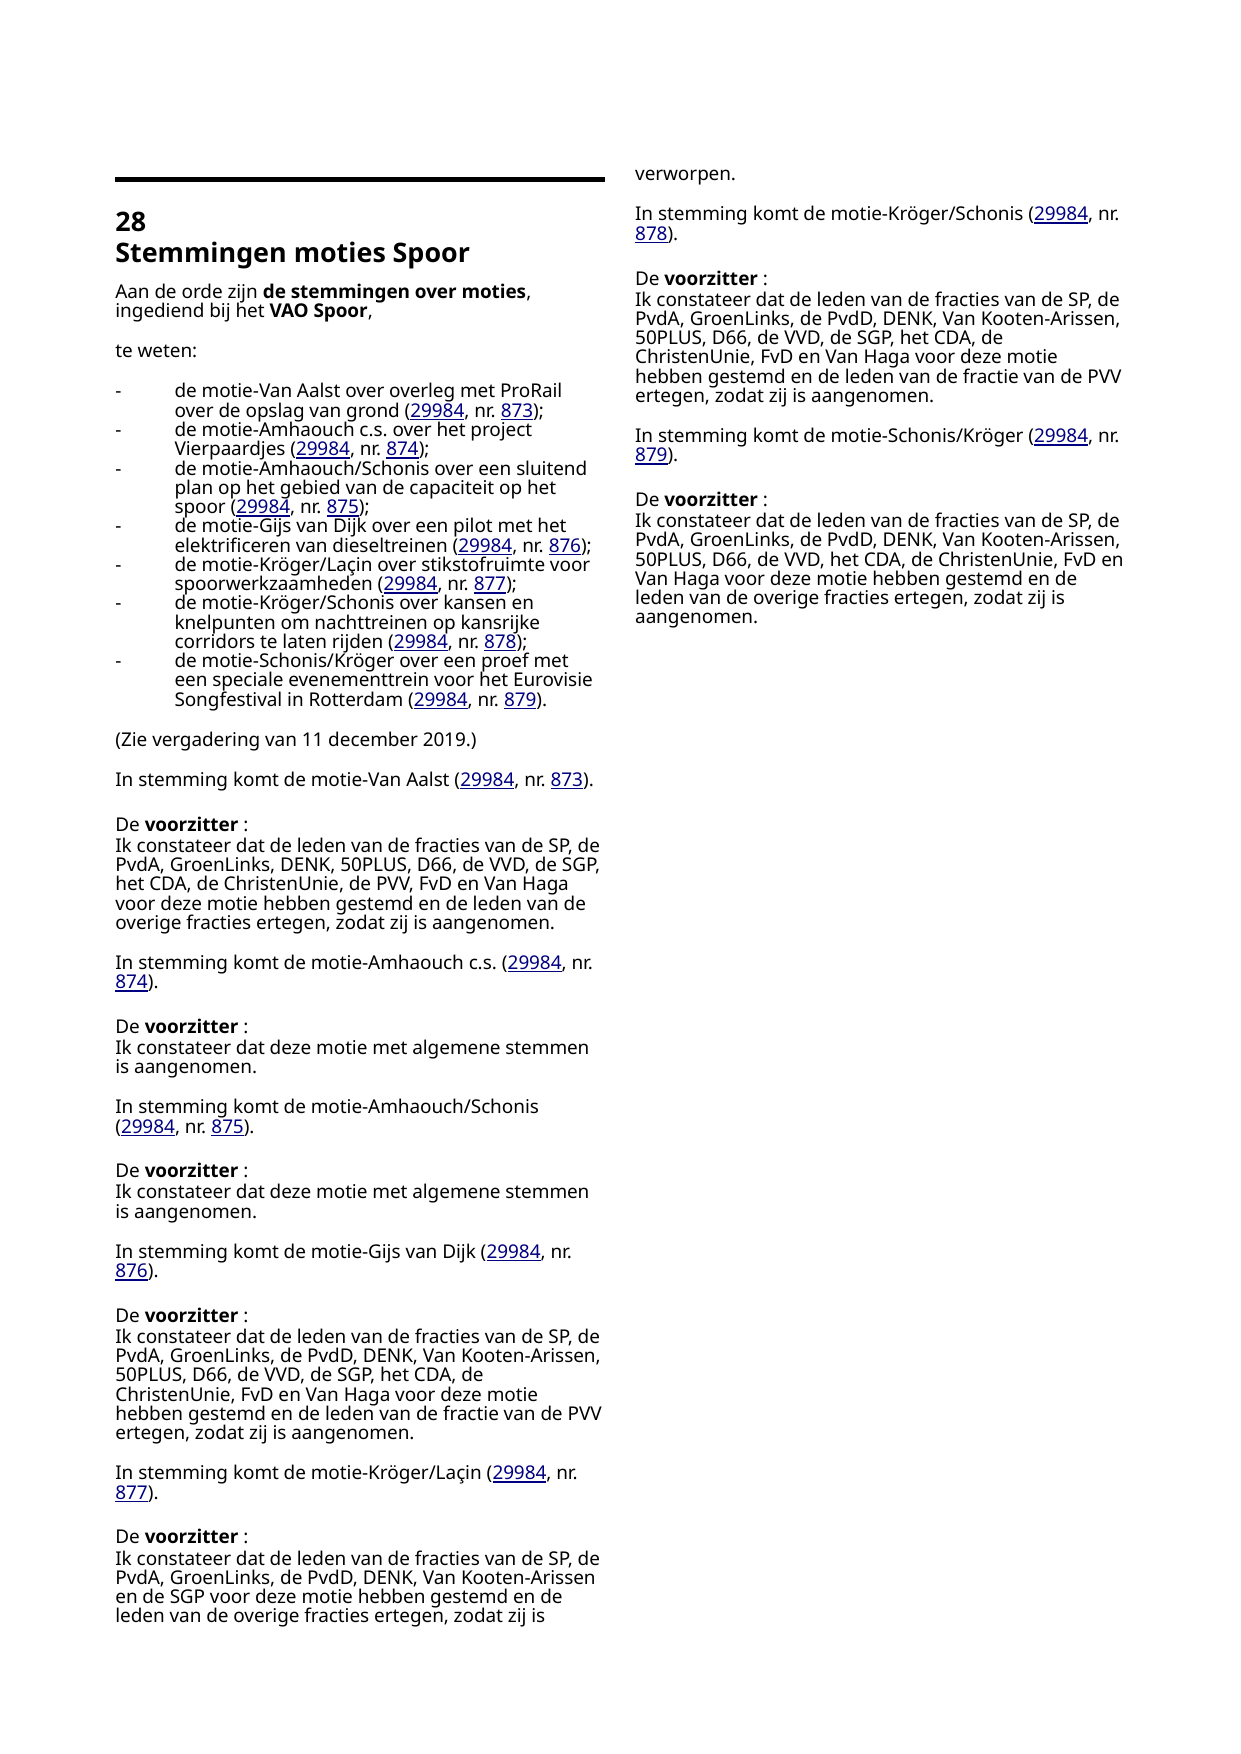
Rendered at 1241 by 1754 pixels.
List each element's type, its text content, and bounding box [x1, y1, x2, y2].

text Stemmingen moties Spoor [115, 239, 605, 283]
text De voorzitter : [115, 811, 605, 837]
text verworpen. [635, 165, 1125, 184]
text De voorzitter : [635, 265, 1125, 291]
list de motie-Amhaouch c.s. over het project Vierpaardjes (29984, nr. 874); [115, 421, 605, 459]
text In stemming komt de motie-Kröger/Schonis (29984, nr. 878). [635, 205, 1125, 244]
text De voorzitter : [115, 1302, 605, 1328]
text In stemming komt de motie-Gijs van Dijk (29984, nr. 876). [115, 1243, 605, 1281]
text In stemming komt de motie-Amhaouch/Schonis (29984, nr. 875). [115, 1098, 605, 1137]
text In stemming komt de motie-Kröger/Laçin (29984, nr. 877). [115, 1464, 605, 1503]
text Ik constateer dat de leden van de fracties van de SP, de PvdA, GroenLinks, de PvdD, DENK, Van Kooten-Arissen, 50PLUS, D66, de VVD, de SGP, het CDA, de ChristenUnie, FvD en Van Haga voor deze motie hebben gestemd en de leden van de fractie van de PVV ertegen, zodat zij is aangenomen. [115, 1328, 605, 1443]
text Ik constateer dat deze motie met algemene stemmen is aangenomen. [115, 1183, 605, 1222]
text Ik constateer dat deze motie met algemene stemmen is aangenomen. [115, 1039, 605, 1077]
text De voorzitter : [115, 1524, 605, 1549]
list de motie-Kröger/Schonis over kansen en knelpunten om nachttreinen op kansrijke corridors te laten rijden (29984, nr. 878); [115, 594, 605, 652]
text Aan de orde zijn de stemmingen over moties, ingediend bij het VAO Spoor, [115, 283, 605, 322]
list de motie-Van Aalst over overleg met ProRail over de opslag van grond (29984, nr. 873); [115, 382, 605, 421]
text Ik constateer dat de leden van de fracties van de SP, de PvdA, GroenLinks, de PvdD, DENK, Van Kooten-Arissen en de SGP voor deze motie hebben gestemd en de leden van de overige fracties ertegen, zodat zij is [115, 1549, 605, 1627]
text In stemming komt de motie-Van Aalst (29984, nr. 873). [115, 771, 605, 790]
text In stemming komt de motie-Amhaouch c.s. (29984, nr. 874). [115, 954, 605, 992]
text (Zie vergadering van 11 december 2019.) [115, 731, 605, 750]
text De voorzitter : [635, 486, 1125, 512]
text In stemming komt de motie-Schonis/Kröger (29984, nr. 879). [635, 427, 1125, 466]
list de motie-Amhaouch/Schonis over een sluitend plan op het gebied van de capaciteit op het spoor (29984, nr. 875); [115, 459, 605, 517]
text Ik constateer dat de leden van de fracties van de SP, de PvdA, GroenLinks, de PvdD, DENK, Van Kooten-Arissen, 50PLUS, D66, de VVD, de SGP, het CDA, de ChristenUnie, FvD en Van Haga voor deze motie hebben gestemd en de leden van de fractie van de PVV ertegen, zodat zij is aangenomen. [635, 291, 1125, 406]
text Ik constateer dat de leden van de fracties van de SP, de PvdA, GroenLinks, DENK, 50PLUS, D66, de VVD, de SGP, het CDA, de ChristenUnie, de PVV, FvD en Van Haga voor deze motie hebben gestemd en de leden van de overige fracties ertegen, zodat zij is aangenomen. [115, 837, 605, 933]
text Ik constateer dat de leden van de fracties van de SP, de PvdA, GroenLinks, de PvdD, DENK, Van Kooten-Arissen, 50PLUS, D66, de VVD, het CDA, de ChristenUnie, FvD en Van Haga voor deze motie hebben gestemd en de leden van de overige fracties ertegen, zodat zij is aangenomen. [635, 512, 1125, 628]
text De voorzitter : [115, 1158, 605, 1183]
text De voorzitter : [115, 1013, 605, 1039]
list de motie-Gijs van Dijk over een pilot met het elektrificeren van dieseltreinen (29984, nr. 876); [115, 517, 605, 556]
list de motie-Schonis/Kröger over een proef met een speciale evenementtrein voor het Eurovisie Songfestival in Rotterdam (29984, nr. 879). [115, 652, 605, 710]
list de motie-Kröger/Laçin over stikstofruimte voor spoorwerkzaamheden (29984, nr. 877); [115, 556, 605, 594]
text te weten: [115, 342, 605, 362]
text 28 [115, 203, 605, 239]
